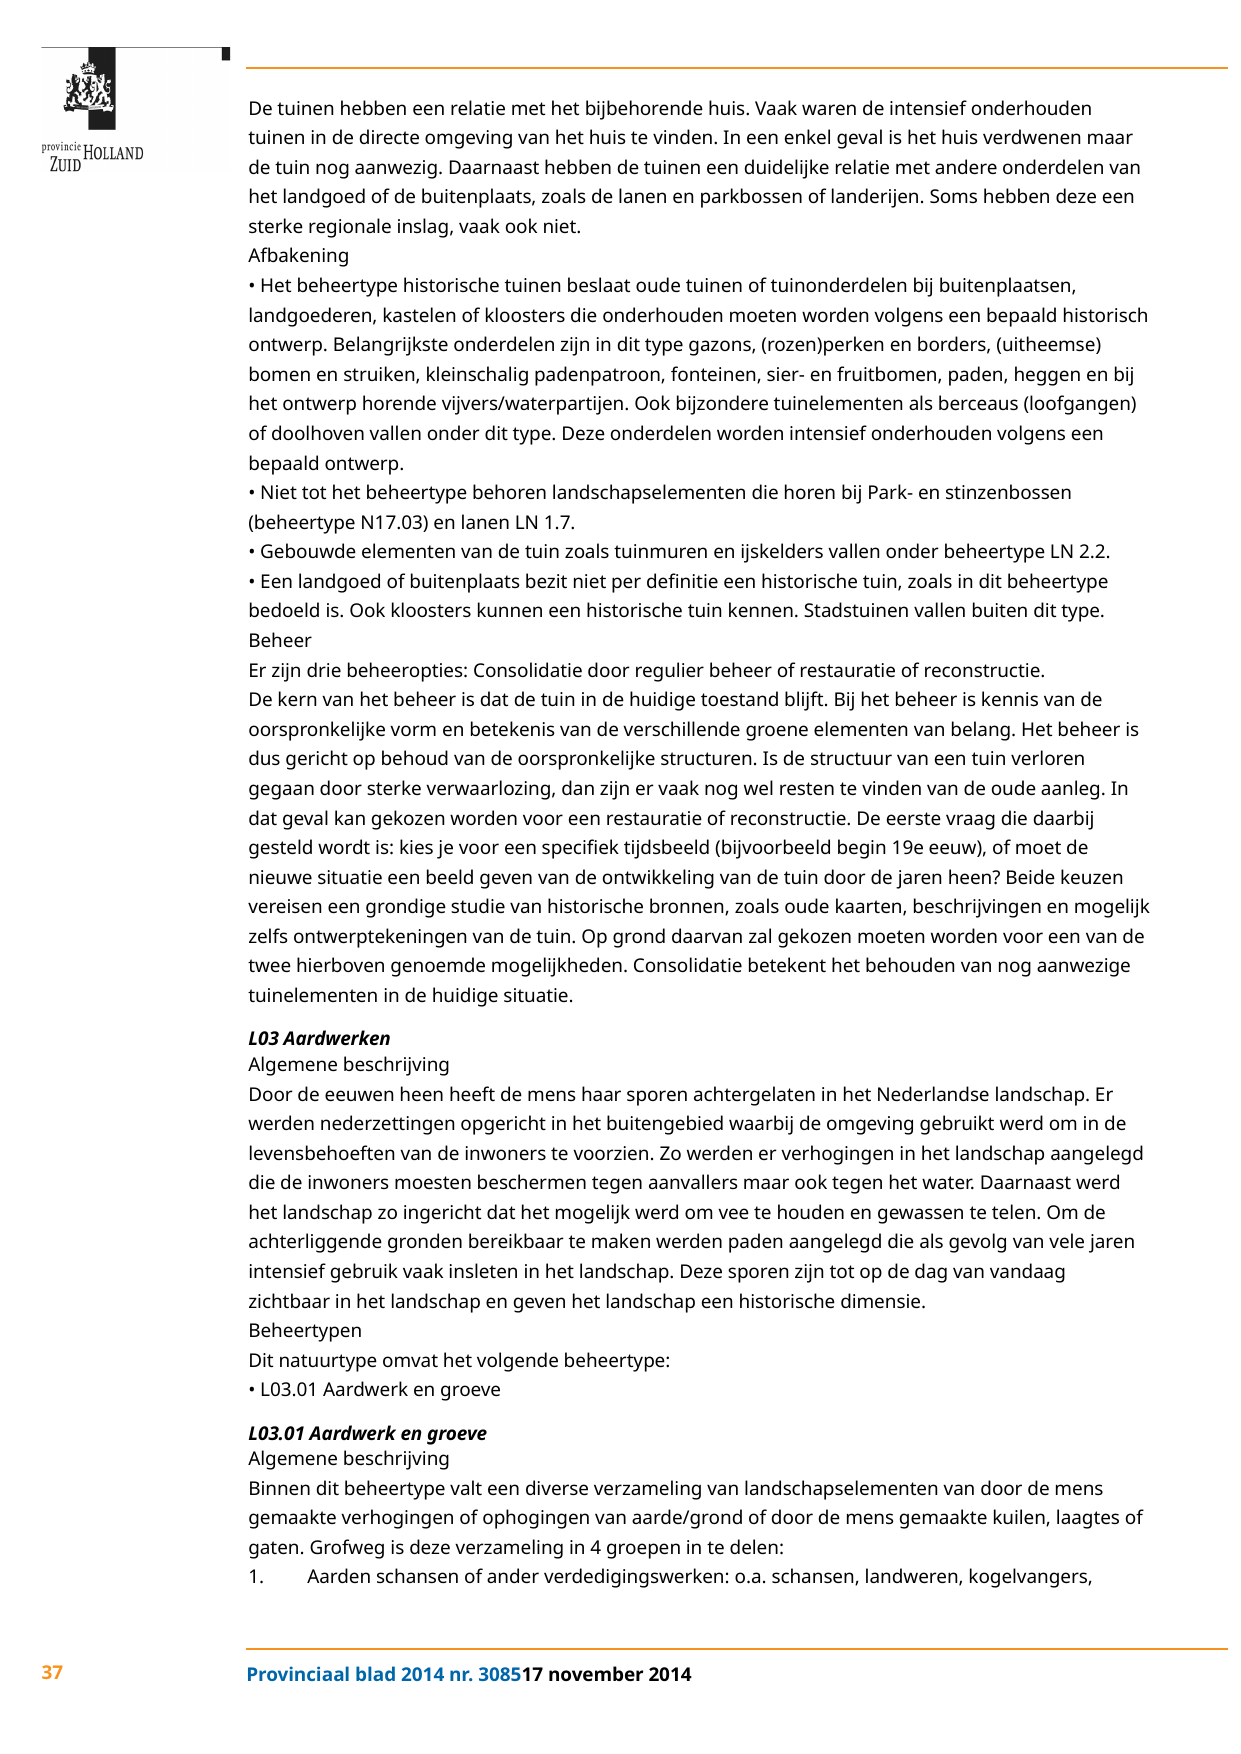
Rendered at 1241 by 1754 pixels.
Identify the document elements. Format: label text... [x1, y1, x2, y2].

text Dit natuurtype omvat het volgende beheertype: [248, 1347, 1152, 1373]
text Binnen dit beheertype valt een diverse verzameling van landschapselementen van door de mens gemaakte verhogingen of ophogingen van aarde/grond of door de mens gemaakte kuilen, laagtes of gaten. Grofweg is deze verzameling in 4 groepen in te delen: [248, 1475, 1152, 1560]
text • Het beheertype historische tuinen beslaat oude tuinen of tuinonderdelen bij buitenplaatsen, landgoederen, kastelen of kloosters die onderhouden moeten worden volgens een bepaald historisch ontwerp. Belangrijkste onderdelen zijn in dit type gazons, (rozen)perken en borders, (uitheemse) bomen en struiken, kleinschalig padenpatroon, fonteinen, sier- en fruitbomen, paden, heggen en bij het ontwerp horende vijvers/waterpartijen. Ook bijzondere tuinelementen als berceaus (loofgangen) of doolhoven vallen onder dit type. Deze onderdelen worden intensief onderhouden volgens een bepaald ontwerp. [248, 272, 1152, 476]
text • L03.01 Aardwerk en groeve [248, 1377, 1152, 1402]
text Algemene beschrijving [248, 1051, 1152, 1077]
text Beheer [248, 627, 1152, 653]
text L03 Aardwerken [248, 1025, 1152, 1051]
text De tuinen hebben een relatie met het bijbehorende huis. Vaak waren de intensief onderhouden tuinen in de directe omgeving van het huis te vinden. In een enkel geval is het huis verdwenen maar de tuin nog aanwezig. Daarnaast hebben de tuinen een duidelijke relatie met andere onderdelen van het landgoed of de buitenplaats, zoals de lanen en parkbossen of landerijen. Soms hebben deze een sterke regionale inslag, vaak ook niet. [248, 95, 1152, 239]
text Algemene beschrijving [248, 1445, 1152, 1471]
list Aarden schansen of ander verdedigingswerken: o.a. schansen, landweren, kogelvangers, [248, 1564, 1152, 1589]
picture [41, 47, 231, 172]
text • Gebouwde elementen van de tuin zoals tuinmuren en ijskelders vallen onder beheertype LN 2.2. [248, 538, 1152, 564]
text • Een landgoed of buitenplaats bezit niet per definitie een historische tuin, zoals in dit beheertype bedoeld is. Ook kloosters kunnen een historische tuin kennen. Stadstuinen vallen buiten dit type. [248, 568, 1152, 623]
text Beheertypen [248, 1317, 1152, 1343]
text De kern van het beheer is dat de tuin in de huidige toestand blijft. Bij het beheer is kennis van de oorspronkelijke vorm en betekenis van de verschillende groene elementen van belang. Het beheer is dus gericht op behoud van de oorspronkelijke structuren. Is de structuur van een tuin verloren gegaan door sterke verwaarlozing, dan zijn er vaak nog wel resten te vinden van de oude aanleg. In dat geval kan gekozen worden voor een restauratie of reconstructie. De eerste vraag die daarbij gesteld wordt is: kies je voor een specifiek tijdsbeeld (bijvoorbeeld begin 19e eeuw), of moet de nieuwe situatie een beeld geven van de ontwikkeling van de tuin door de jaren heen? Beide keuzen vereisen een grondige studie van historische bronnen, zoals oude kaarten, beschrijvingen en mogelijk zelfs ontwerptekeningen van de tuin. Op grond daarvan zal gekozen moeten worden voor een van de twee hierboven genoemde mogelijkheden. Consolidatie betekent het behouden van nog aanwezige tuinelementen in de huidige situatie. [248, 686, 1152, 1008]
text Afbakening [248, 243, 1152, 268]
text L03.01 Aardwerk en groeve [248, 1420, 1152, 1445]
text • Niet tot het beheertype behoren landschapselementen die horen bij Park- en stinzenbossen (beheertype N17.03) en lanen LN 1.7. [248, 479, 1152, 535]
text Er zijn drie beheeropties: Consolidatie door regulier beheer of restauratie of reconstructie. [248, 657, 1152, 683]
text Door de eeuwen heen heeft de mens haar sporen achtergelaten in het Nederlandse landschap. Er werden nederzettingen opgericht in het buitengebied waarbij de omgeving gebruikt werd om in de levensbehoeften van de inwoners te voorzien. Zo werden er verhogingen in het landschap aangelegd die de inwoners moesten beschermen tegen aanvallers maar ook tegen het water. Daarnaast werd het landschap zo ingericht dat het mogelijk werd om vee te houden en gewassen te telen. Om de achterliggende gronden bereikbaar te maken werden paden aangelegd die als gevolg van vele jaren intensief gebruik vaak insleten in het landschap. Deze sporen zijn tot op de dag van vandaag zichtbaar in het landschap en geven het landschap een historische dimensie. [248, 1081, 1152, 1313]
